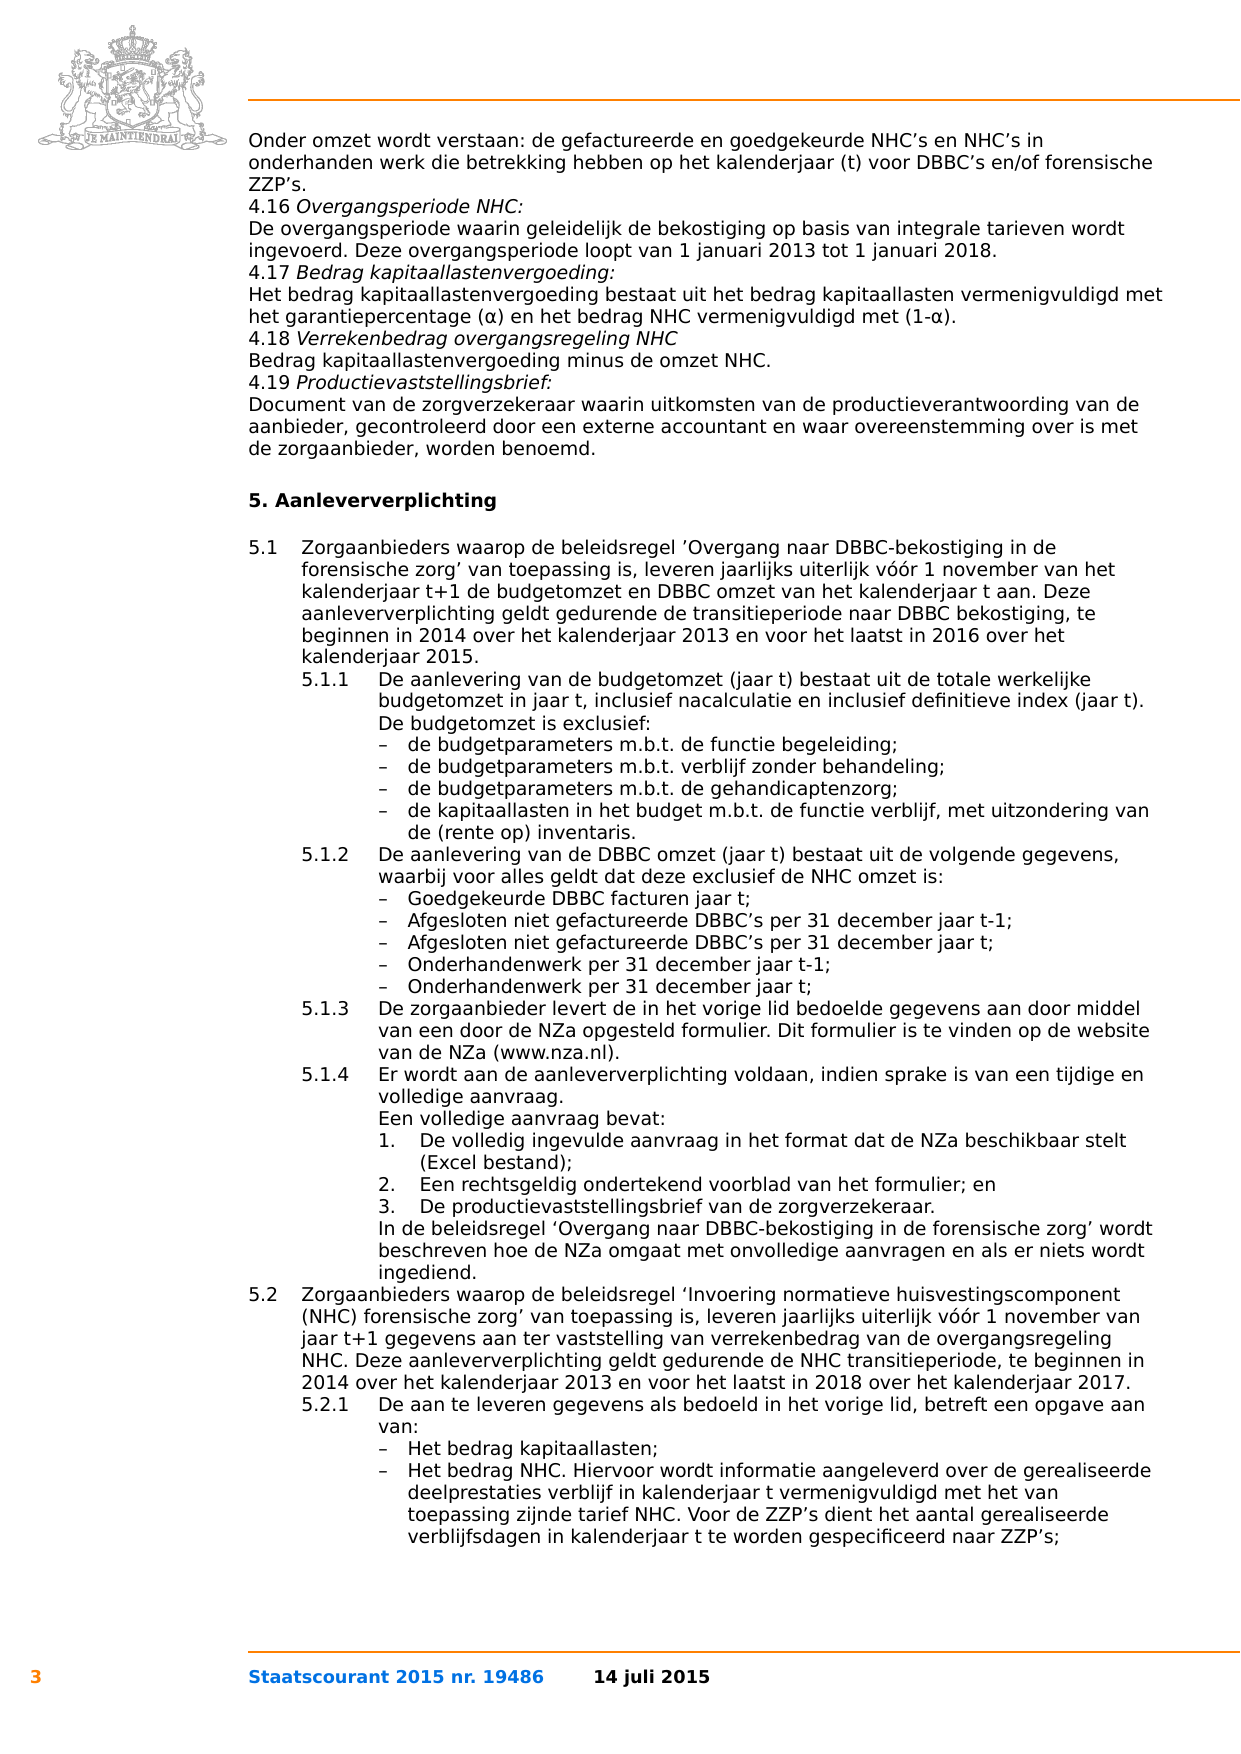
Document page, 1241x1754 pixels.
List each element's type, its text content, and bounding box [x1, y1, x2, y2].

picture [38, 25, 227, 150]
text 1. De volledig ingevulde aanvraag in het format dat de NZa beschikbaar stelt (Excel bestand); [378, 1130, 1163, 1174]
text 4.18 Verrekenbedrag overgangsregeling NHC [248, 328, 1163, 350]
text Bedrag kapitaallastenvergoeding minus de omzet NHC. [248, 350, 1163, 372]
text 5.1.4 Er wordt aan de aanleververplichting voldaan, indien sprake is van een tijdige en volledige aanvraag. [301, 1064, 1163, 1108]
text 4.16 Overgangsperiode NHC: [248, 196, 1163, 218]
text Een volledige aanvraag bevat: [378, 1108, 1163, 1130]
text 4.19 Productievaststellingsbrief: [248, 372, 1163, 394]
text 5.2 Zorgaanbieders waarop de beleidsregel ‘Invoering normatieve huisvestingscomponent (NHC) forensische zorg’ van toepassing is, leveren jaarlijks uiterlijk vóór 1 november van jaar t+1 gegevens aan ter vaststelling van verrekenbedrag van de overgangsregeling NHC. Deze aanleververplichting geldt gedurende de NHC transitieperiode, te beginnen in 2014 over het kalenderjaar 2013 en voor het laatst in 2018 over het kalenderjaar 2017. [248, 1284, 1163, 1394]
text In de beleidsregel ‘Overgang naar DBBC-bekostiging in de forensische zorg’ wordt beschreven hoe de NZa omgaat met onvolledige aanvragen en als er niets wordt ingediend. [378, 1218, 1163, 1284]
text 4.17 Bedrag kapitaallastenvergoeding: [248, 262, 1163, 284]
text 3. De productievaststellingsbrief van de zorgverzekeraar. [378, 1196, 1163, 1218]
text – Afgesloten niet gefactureerde DBBC’s per 31 december jaar t; [378, 932, 1163, 954]
text – Het bedrag kapitaallasten; [378, 1438, 1163, 1460]
text 5.1.2 De aanlevering van de DBBC omzet (jaar t) bestaat uit de volgende gegevens, waarbij voor alles geldt dat deze exclusief de NHC omzet is: [301, 844, 1163, 888]
text De overgangsperiode waarin geleidelijk de bekostiging op basis van integrale tarieven wordt ingevoerd. Deze overgangsperiode loopt van 1 januari 2013 tot 1 januari 2018. [248, 218, 1163, 262]
text – Goedgekeurde DBBC facturen jaar t; [378, 888, 1163, 910]
text – Het bedrag NHC. Hiervoor wordt informatie aangeleverd over de gerealiseerde deelprestaties verblijf in kalenderjaar t vermenigvuldigd met het van toepassing zijnde tarief NHC. Voor de ZZP’s dient het aantal gerealiseerde verblijfsdagen in kalenderjaar t te worden gespecificeerd naar ZZP’s; [378, 1460, 1163, 1548]
text 5.1.1 De aanlevering van de budgetomzet (jaar t) bestaat uit de totale werkelijke budgetomzet in jaar t, inclusief nacalculatie en inclusief definitieve index (jaar t). De budgetomzet is exclusief: [301, 668, 1163, 734]
text 5.1 Zorgaanbieders waarop de beleidsregel ’Overgang naar DBBC-bekostiging in de forensische zorg’ van toepassing is, leveren jaarlijks uiterlijk vóór 1 november van het kalenderjaar t+1 de budgetomzet en DBBC omzet van het kalenderjaar t aan. Deze aanleververplichting geldt gedurende de transitieperiode naar DBBC bekostiging, te beginnen in 2014 over het kalenderjaar 2013 en voor het laatst in 2016 over het kalenderjaar 2015. [248, 537, 1163, 668]
text – de budgetparameters m.b.t. verblijf zonder behandeling; [378, 756, 1163, 778]
text – Onderhandenwerk per 31 december jaar t-1; [378, 954, 1163, 976]
text – de kapitaallasten in het budget m.b.t. de functie verblijf, met uitzondering van de (rente op) inventaris. [378, 800, 1163, 844]
text Onder omzet wordt verstaan: de gefactureerde en goedgekeurde NHC’s en NHC’s in onderhanden werk die betrekking hebben op het kalenderjaar (t) voor DBBC’s en/of forensische ZZP’s. [248, 130, 1163, 196]
text – Afgesloten niet gefactureerde DBBC’s per 31 december jaar t-1; [378, 910, 1163, 932]
text Document van de zorgverzekeraar waarin uitkomsten van de productieverantwoording van de aanbieder, gecontroleerd door een externe accountant en waar overeenstemming over is met de zorgaanbieder, worden benoemd. [248, 394, 1163, 459]
text 2. Een rechtsgeldig ondertekend voorblad van het formulier; en [378, 1174, 1163, 1196]
text – de budgetparameters m.b.t. de gehandicaptenzorg; [378, 778, 1163, 800]
text – de budgetparameters m.b.t. de functie begeleiding; [378, 734, 1163, 756]
text 5.2.1 De aan te leveren gegevens als bedoeld in het vorige lid, betreft een opgave aan van: [301, 1394, 1163, 1438]
text Het bedrag kapitaallastenvergoeding bestaat uit het bedrag kapitaallasten vermenigvuldigd met het garantiepercentage (α) en het bedrag NHC vermenigvuldigd met (1-α). [248, 284, 1163, 328]
text 5.1.3 De zorgaanbieder levert de in het vorige lid bedoelde gegevens aan door middel van een door de NZa opgesteld formulier. Dit formulier is te vinden op de website van de NZa (www.nza.nl). [301, 998, 1163, 1064]
text – Onderhandenwerk per 31 december jaar t; [378, 976, 1163, 998]
subtitle 5. Aanleververplichting [248, 489, 1163, 512]
